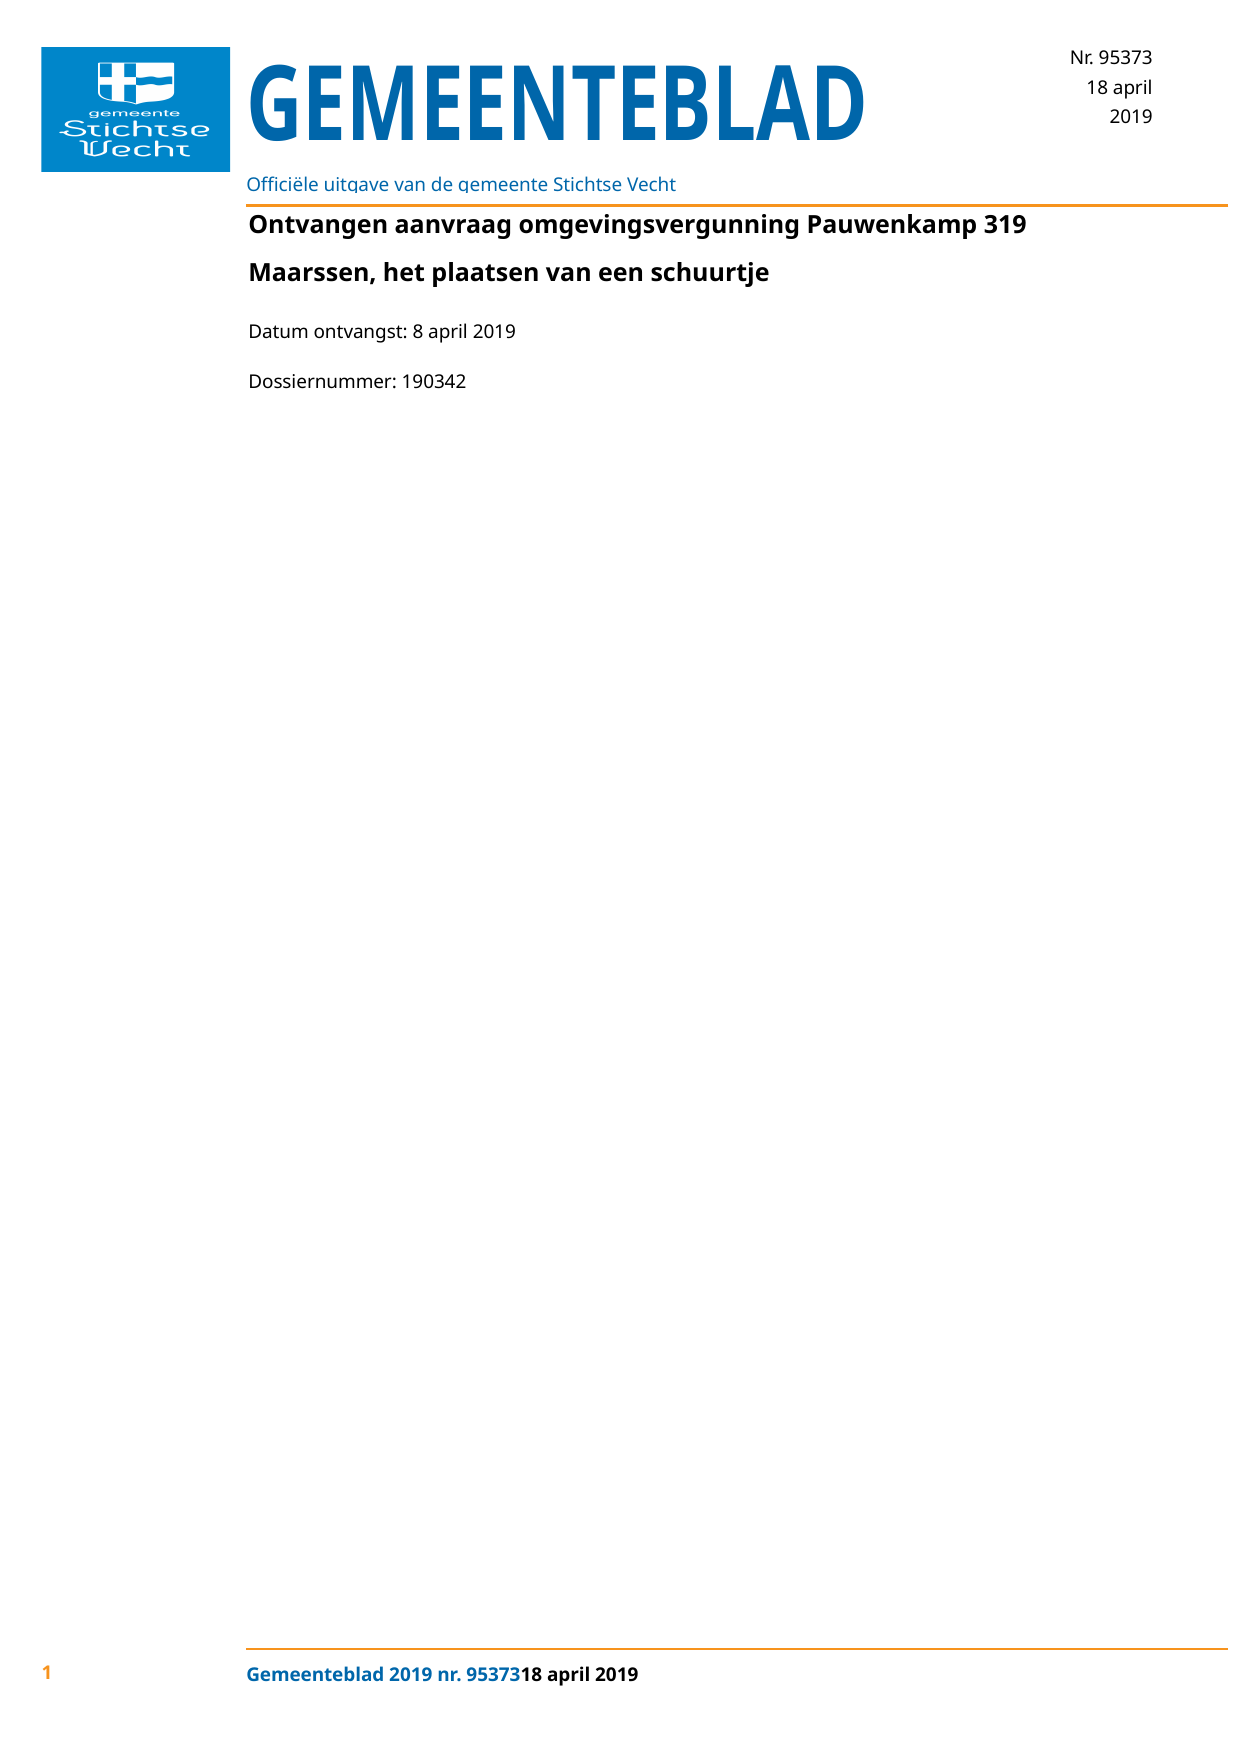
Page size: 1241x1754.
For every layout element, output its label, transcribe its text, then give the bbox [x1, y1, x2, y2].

text Datum ontvangst: 8 april 2019 [248, 318, 1152, 344]
text Ontvangen aanvraag omgevingsvergunning Pauwenkamp 319 Maarssen, het plaatsen van een schuurtje [248, 207, 1152, 288]
text Dossiernummer: 190342 [248, 368, 1152, 394]
picture [137, 63, 174, 103]
picture [99, 63, 135, 101]
